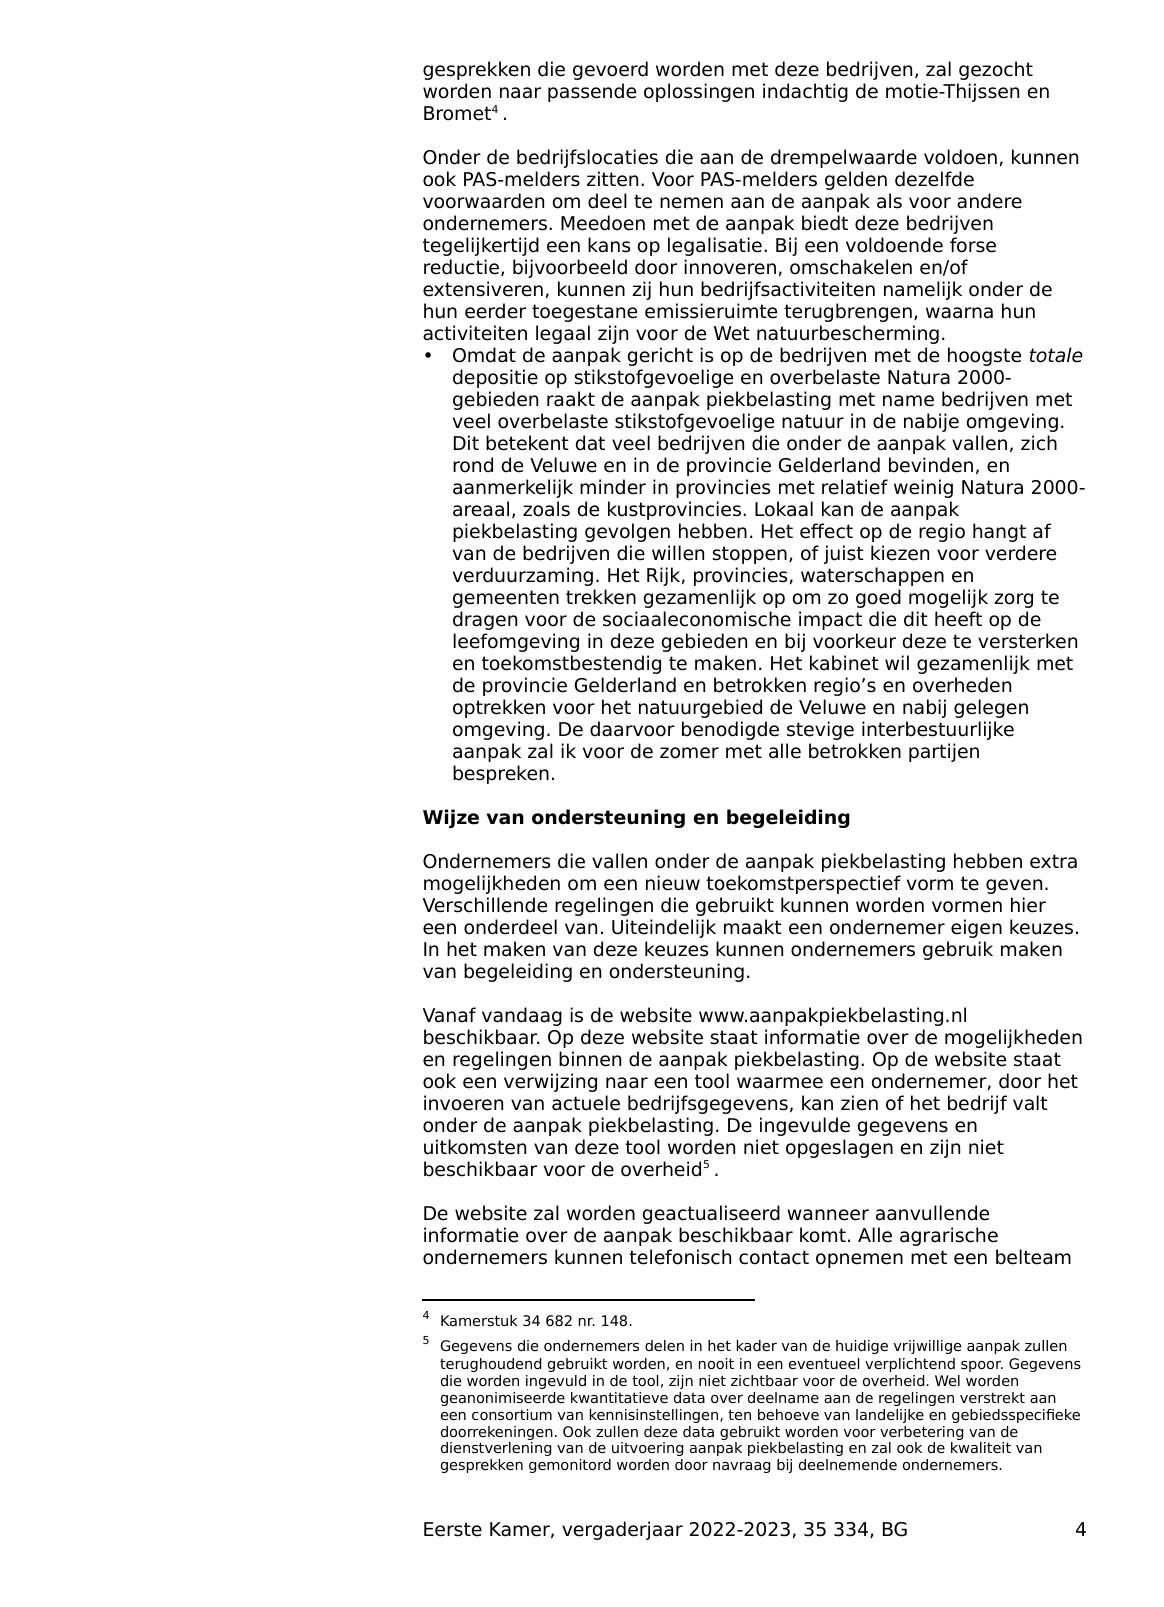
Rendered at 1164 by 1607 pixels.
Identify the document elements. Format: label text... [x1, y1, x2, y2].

text De website zal worden geactualiseerd wanneer aanvullende informatie over de aanpak beschikbaar komt. Alle agrarische ondernemers kunnen telefonisch contact opnemen met een belteam [422, 1203, 1087, 1269]
text Vanaf vandaag is de website www.aanpakpiekbelasting.nl beschikbaar. Op deze website staat informatie over de mogelijkheden en regelingen binnen de aanpak piekbelasting. Op de website staat ook een verwijzing naar een tool waarmee een ondernemer, door het invoeren van actuele bedrijfsgegevens, kan zien of het bedrijf valt onder de aanpak piekbelasting. De ingevulde gegevens en uitkomsten van deze tool worden niet opgeslagen en zijn niet beschikbaar voor de overheid. [422, 1005, 1087, 1181]
text gesprekken die gevoerd worden met deze bedrijven, zal gezocht worden naar passende oplossingen indachtig de motie-Thijssen en Bromet. [422, 59, 1087, 125]
text Kamerstuk 34 682 nr. 148. [422, 1309, 1087, 1331]
text Gegevens die ondernemers delen in het kader van de huidige vrijwillige aanpak zullen terughoudend gebruikt worden, en nooit in een eventueel verplichtend spoor. Gegevens die worden ingevuld in de tool, zijn niet zichtbaar voor de overheid. Wel worden geanonimiseerde kwantitatieve data over deelname aan de regelingen verstrekt aan een consortium van kennisinstellingen, ten behoeve van landelijke en gebiedsspecifieke doorrekeningen. Ook zullen deze data gebruikt worden voor verbetering van de dienstverlening van de uitvoering aanpak piekbelasting en zal ook de kwaliteit van gesprekken gemonitord worden door navraag bij deelnemende ondernemers. [422, 1334, 1087, 1474]
text • Omdat de aanpak gericht is op de bedrijven met de hoogste totale depositie op stikstofgevoelige en overbelaste Natura 2000-gebieden raakt de aanpak piekbelasting met name bedrijven met veel overbelaste stikstofgevoelige natuur in de nabije omgeving. Dit betekent dat veel bedrijven die onder de aanpak vallen, zich rond de Veluwe en in de provincie Gelderland bevinden, en aanmerkelijk minder in provincies met relatief weinig Natura 2000-areaal, zoals de kustprovincies. Lokaal kan de aanpak piekbelasting gevolgen hebben. Het effect op de regio hangt af van de bedrijven die willen stoppen, of juist kiezen voor verdere verduurzaming. Het Rijk, provincies, waterschappen en gemeenten trekken gezamenlijk op om zo goed mogelijk zorg te dragen voor de sociaaleconomische impact die dit heeft op de leefomgeving in deze gebieden en bij voorkeur deze te versterken en toekomstbestendig te maken. Het kabinet wil gezamenlijk met de provincie Gelderland en betrokken regio’s en overheden optrekken voor het natuurgebied de Veluwe en nabij gelegen omgeving. De daarvoor benodigde stevige interbestuurlijke aanpak zal ik voor de zomer met alle betrokken partijen bespreken. [422, 345, 1087, 784]
subtitle Wijze van ondersteuning en begeleiding [422, 807, 1087, 829]
text Ondernemers die vallen onder de aanpak piekbelasting hebben extra mogelijkheden om een nieuw toekomstperspectief vorm te geven. Verschillende regelingen die gebruikt kunnen worden vormen hier een onderdeel van. Uiteindelijk maakt een ondernemer eigen keuzes. In het maken van deze keuzes kunnen ondernemers gebruik maken van begeleiding en ondersteuning. [422, 851, 1087, 983]
text Onder de bedrijfslocaties die aan de drempelwaarde voldoen, kunnen ook PAS-melders zitten. Voor PAS-melders gelden dezelfde voorwaarden om deel te nemen aan de aanpak als voor andere ondernemers. Meedoen met de aanpak biedt deze bedrijven tegelijkertijd een kans op legalisatie. Bij een voldoende forse reductie, bijvoorbeeld door innoveren, omschakelen en/of extensiveren, kunnen zij hun bedrijfsactiviteiten namelijk onder de hun eerder toegestane emissieruimte terugbrengen, waarna hun activiteiten legaal zijn voor de Wet natuurbescherming. [422, 147, 1087, 345]
